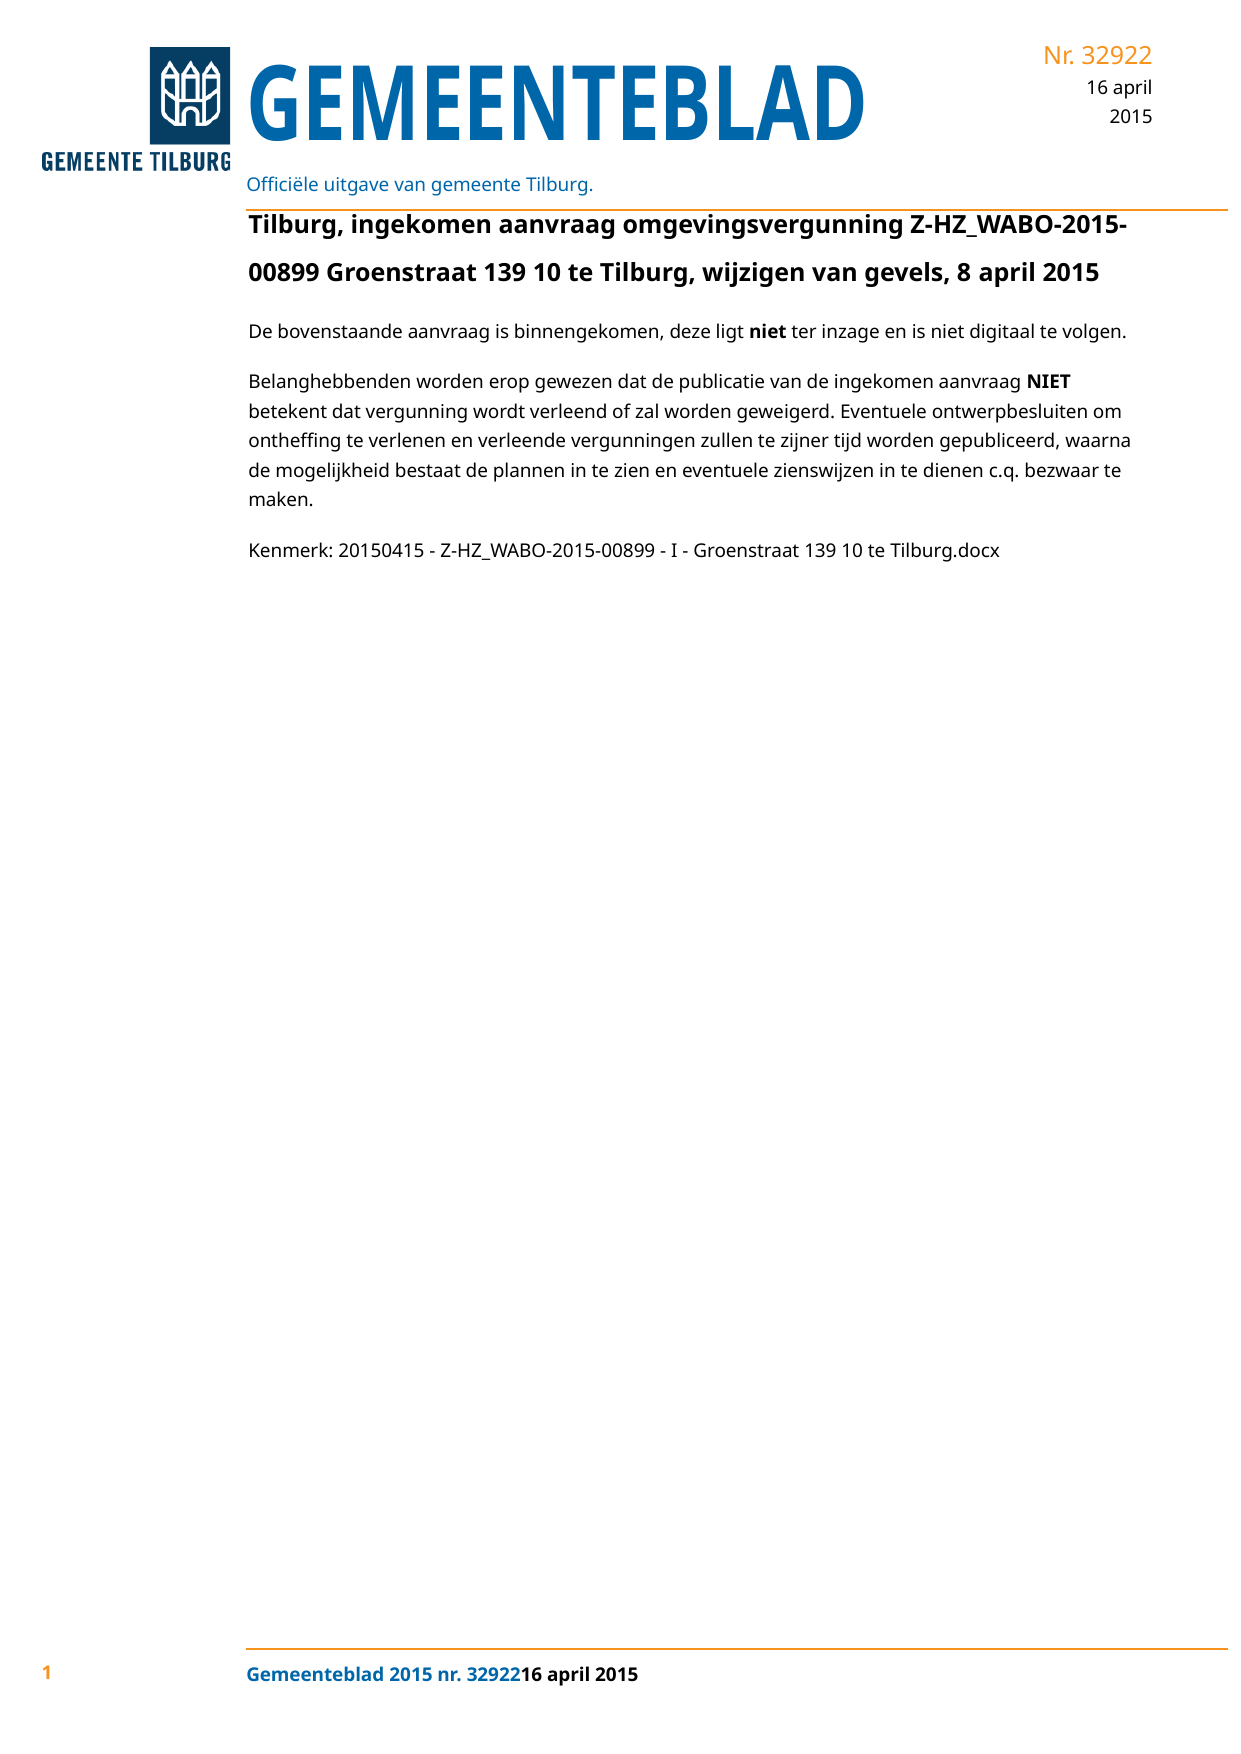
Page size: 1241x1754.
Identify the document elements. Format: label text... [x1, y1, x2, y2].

text Kenmerk: 20150415 - Z-HZ_WABO-2015-00899 - I - Groenstraat 139 10 te Tilburg.docx [248, 537, 1152, 563]
text Belanghebbenden worden erop gewezen dat de publicatie van de ingekomen aanvraag NIET betekent dat vergunning wordt verleend of zal worden geweigerd. Eventuele ontwerpbesluiten om ontheffing te verlenen en verleende vergunningen zullen te zijner tijd worden gepubliceerd, waarna de mogelijkheid bestaat de plannen in te zien en eventuele zienswijzen in te dienen c.q. bezwaar te maken. [248, 368, 1152, 512]
text Tilburg, ingekomen aanvraag omgevingsvergunning Z-HZ_WABO-2015-00899 Groenstraat 139 10 te Tilburg, wijzigen van gevels, 8 april 2015 [248, 211, 1152, 288]
text De bovenstaande aanvraag is binnengekomen, deze ligt niet ter inzage en is niet digitaal te volgen. [248, 318, 1152, 344]
picture [41, 47, 231, 172]
